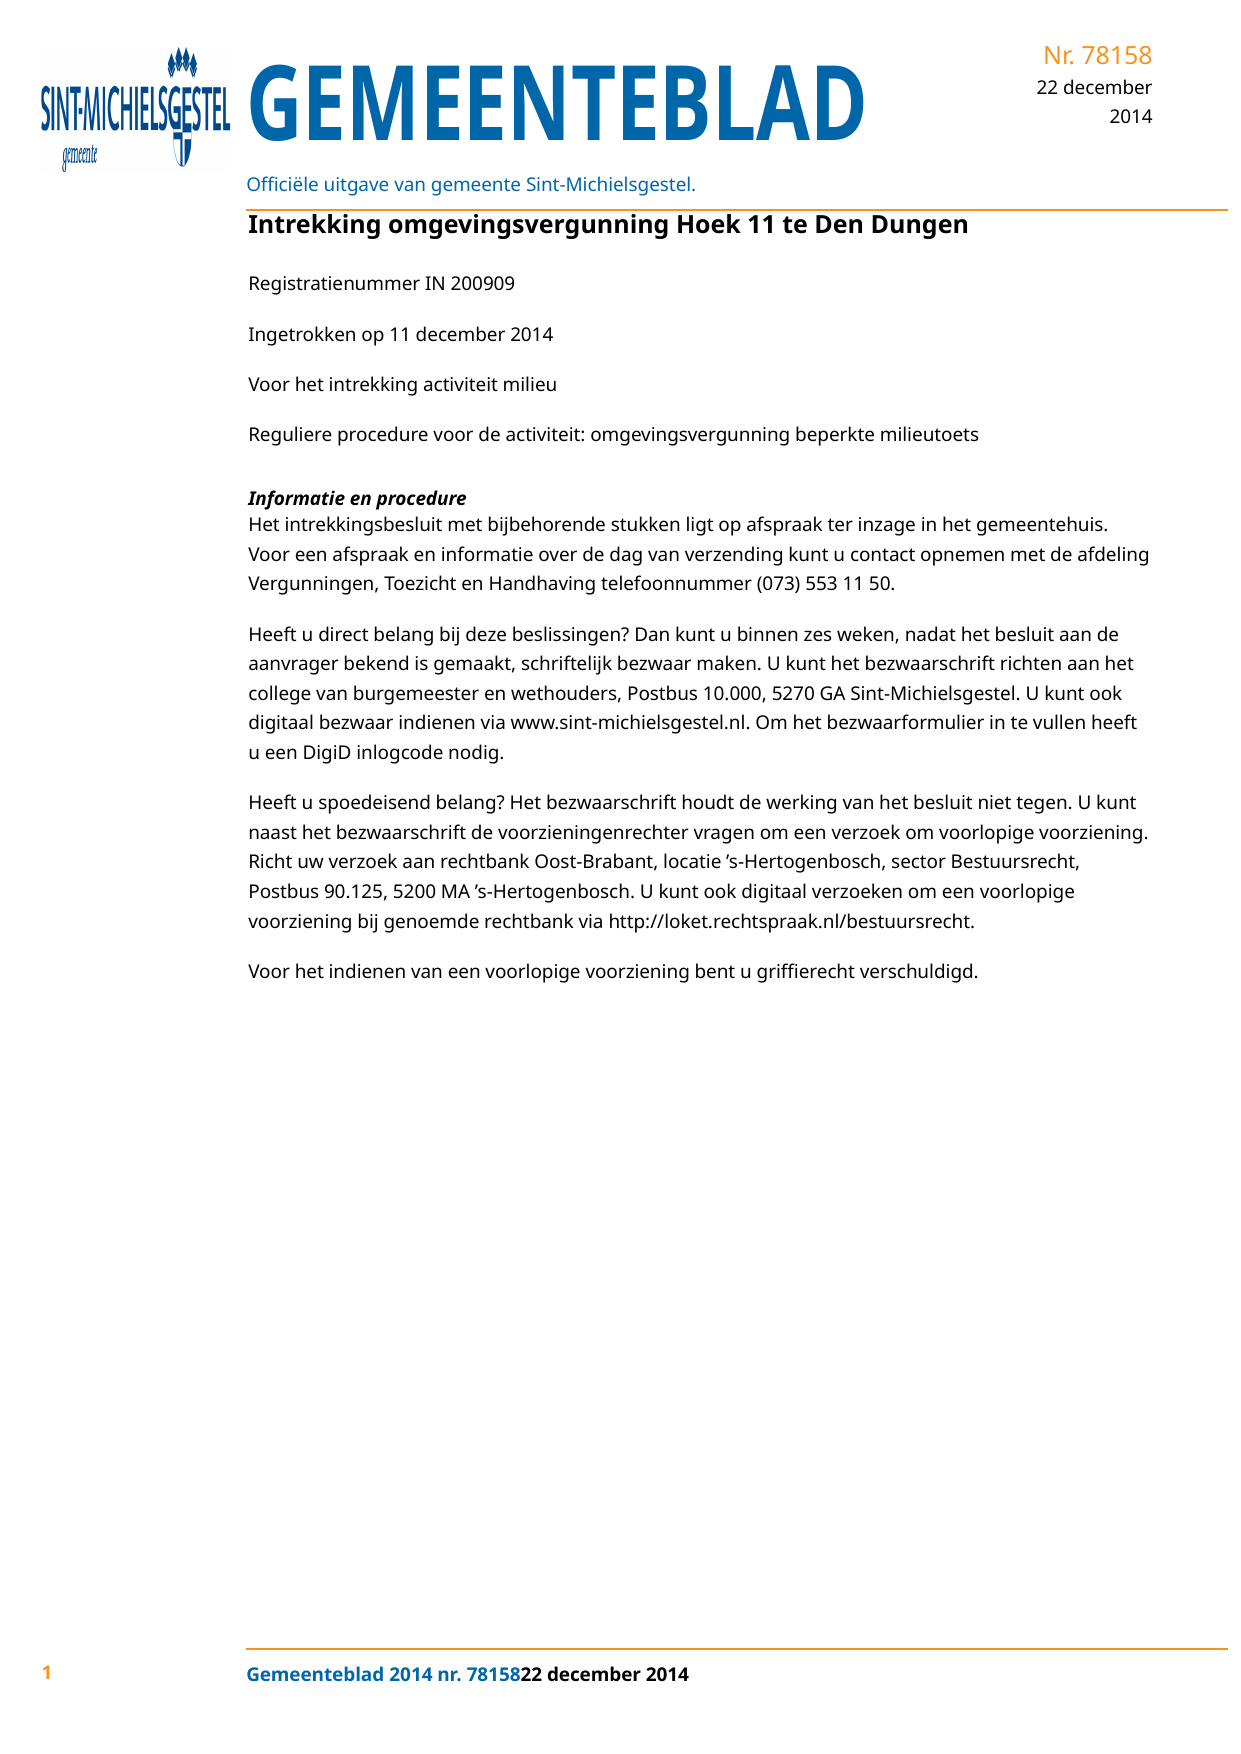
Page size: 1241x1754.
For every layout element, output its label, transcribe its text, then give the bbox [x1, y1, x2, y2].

text Voor het intrekking activiteit milieu [248, 371, 1152, 397]
text Intrekking omgevingsvergunning Hoek 11 te Den Dungen [248, 211, 1152, 241]
text Heeft u spoedeisend belang? Het bezwaarschrift houdt de werking van het besluit niet tegen. U kunt naast het bezwaarschrift de voorzieningenrechter vragen om een verzoek om voorlopige voorziening. Richt uw verzoek aan rechtbank Oost-Brabant, locatie ’s-Hertogenbosch, sector Bestuursrecht, Postbus 90.125, 5200 MA ’s-Hertogenbosch. U kunt ook digitaal verzoeken om een voorlopige voorziening bij genoemde rechtbank via http://loket.rechtspraak.nl/bestuursrecht. [248, 789, 1152, 934]
text Informatie en procedure [248, 486, 1152, 511]
text Heeft u direct belang bij deze beslissingen? Dan kunt u binnen zes weken, nadat het besluit aan de aanvrager bekend is gemaakt, schriftelijk bezwaar maken. U kunt het bezwaarschrift richten aan het college van burgemeester en wethouders, Postbus 10.000, 5270 GA Sint-Michielsgestel. U kunt ook digitaal bezwaar indienen via www.sint-michielsgestel.nl. Om het bezwaarformulier in te vullen heeft u een DigiD inlogcode nodig. [248, 621, 1152, 765]
picture [41, 47, 231, 172]
text Reguliere procedure voor de activiteit: omgevingsvergunning beperkte milieutoets [248, 422, 1152, 447]
text Het intrekkingsbesluit met bijbehorende stukken ligt op afspraak ter inzage in het gemeentehuis. Voor een afspraak en informatie over de dag van verzending kunt u contact opnemen met de afdeling Vergunningen, Toezicht en Handhaving telefoonnummer (073) 553 11 50. [248, 511, 1152, 596]
text Voor het indienen van een voorlopige voorziening bent u griffierecht verschuldigd. [248, 958, 1152, 984]
text Registratienummer IN 200909 [248, 270, 1152, 296]
text Ingetrokken op 11 december 2014 [248, 321, 1152, 346]
